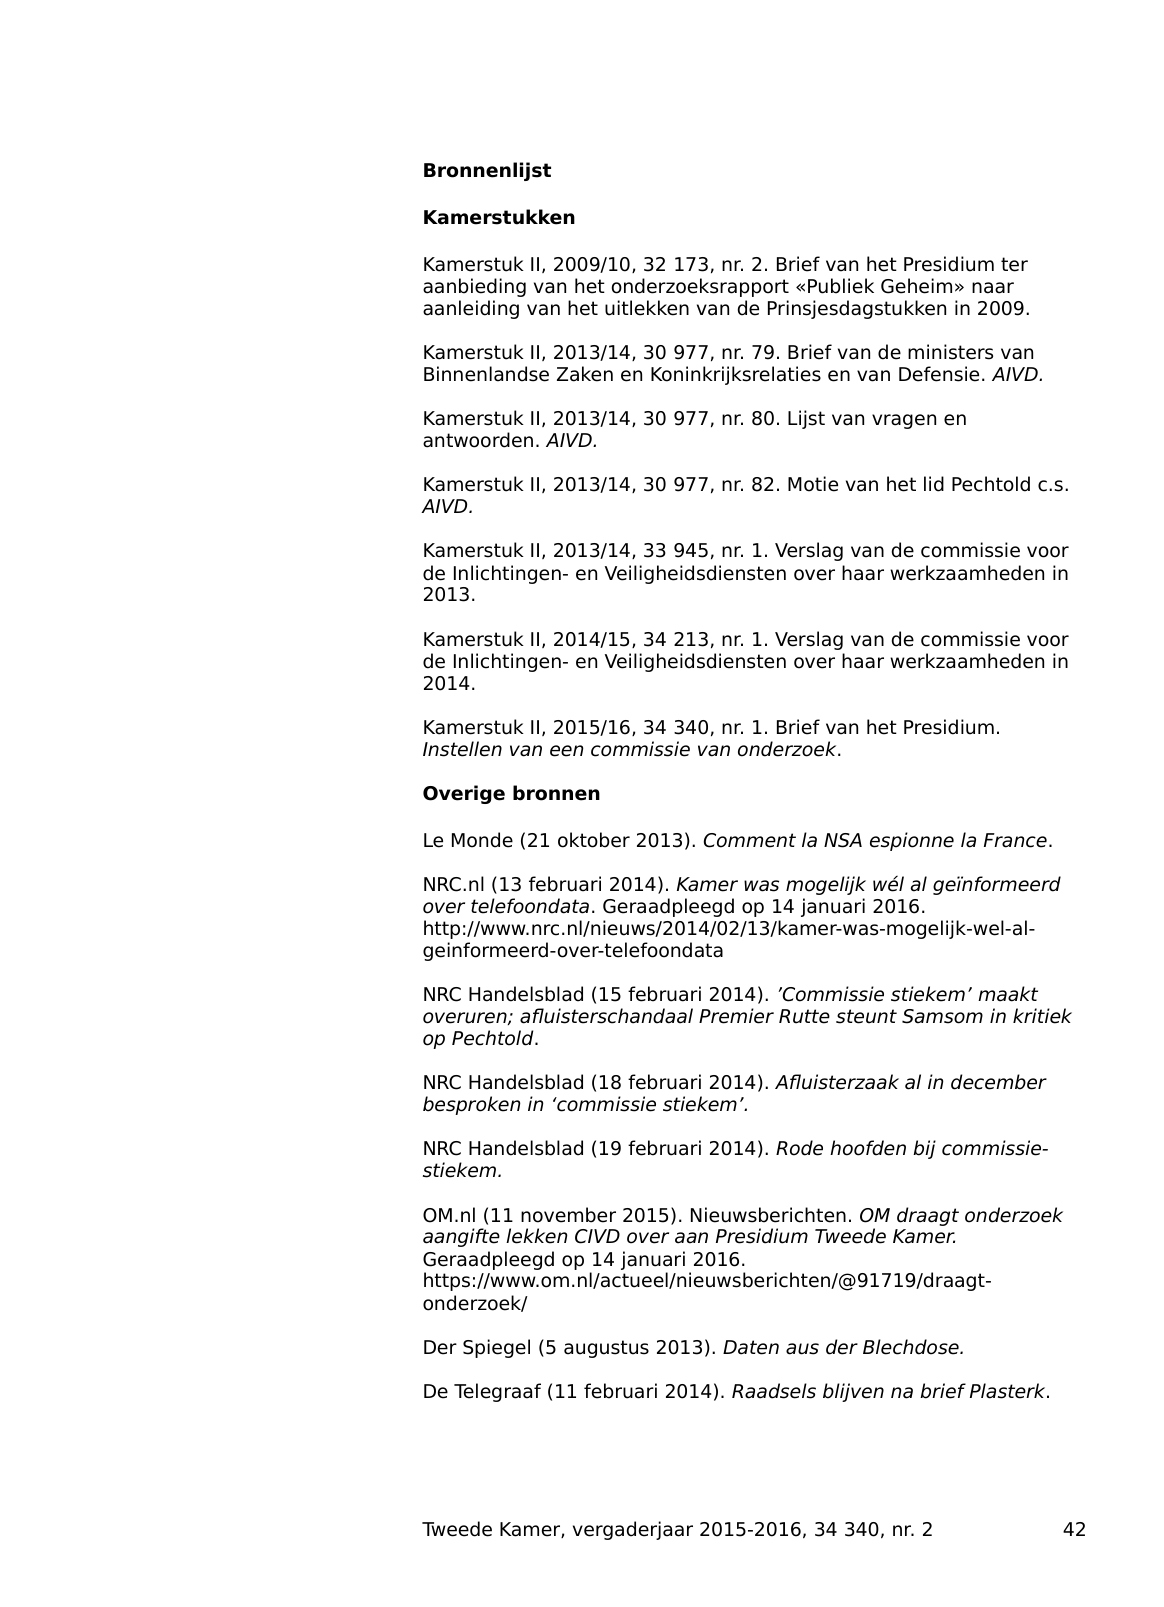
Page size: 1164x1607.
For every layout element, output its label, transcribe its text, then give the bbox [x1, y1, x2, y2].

text Kamerstuk II, 2013/14, 30 977, nr. 80. Lijst van vragen en antwoorden. AIVD. [422, 408, 1087, 452]
text NRC Handelsblad (18 februari 2014). Afluisterzaak al in december besproken in ‘commissie stiekem’. [422, 1072, 1087, 1116]
text Kamerstuk II, 2015/16, 34 340, nr. 1. Brief van het Presidium. Instellen van een commissie van onderzoek. [422, 717, 1087, 761]
text Kamerstuk II, 2013/14, 30 977, nr. 79. Brief van de ministers van Binnenlandse Zaken en Koninkrijksrelaties en van Defensie. AIVD. [422, 342, 1087, 386]
text NRC.nl (13 februari 2014). Kamer was mogelijk wél al geïnformeerd over telefoondata. Geraadpleegd op 14 januari 2016. [422, 874, 1087, 918]
text NRC Handelsblad (19 februari 2014). Rode hoofden bij commissie-stiekem. [422, 1138, 1087, 1182]
text Kamerstuk II, 2013/14, 30 977, nr. 82. Motie van het lid Pechtold c.s. AIVD. [422, 474, 1087, 518]
text De Telegraaf (11 februari 2014). Raadsels blijven na brief Plasterk. [422, 1381, 1087, 1403]
text http://www.nrc.nl/nieuws/2014/02/13/kamer-was-mogelijk-wel-al-geinformeerd-over-telefoondata [422, 918, 1087, 962]
text Kamerstuk II, 2009/10, 32 173, nr. 2. Brief van het Presidium ter aanbieding van het onderzoeksrapport «Publiek Geheim» naar aanleiding van het uitlekken van de Prinsjesdagstukken in 2009. [422, 254, 1087, 320]
subtitle Bronnenlijst [422, 160, 1087, 182]
subtitle Overige bronnen [422, 783, 1087, 805]
text Kamerstuk II, 2014/15, 34 213, nr. 1. Verslag van de commissie voor de Inlichtingen- en Veiligheidsdiensten over haar werkzaamheden in 2014. [422, 628, 1087, 694]
subtitle Kamerstukken [422, 207, 1087, 229]
text OM.nl (11 november 2015). Nieuwsberichten. OM draagt onderzoek aangifte lekken CIVD over aan Presidium Tweede Kamer. Geraadpleegd op 14 januari 2016. [422, 1204, 1087, 1270]
text Der Spiegel (5 augustus 2013). Daten aus der Blechdose. [422, 1337, 1087, 1358]
text NRC Handelsblad (15 februari 2014). ’Commissie stiekem’ maakt overuren; afluisterschandaal Premier Rutte steunt Samsom in kritiek op Pechtold. [422, 984, 1087, 1050]
text Kamerstuk II, 2013/14, 33 945, nr. 1. Verslag van de commissie voor de Inlichtingen- en Veiligheidsdiensten over haar werkzaamheden in 2013. [422, 540, 1087, 606]
text Le Monde (21 oktober 2013). Comment la NSA espionne la France. [422, 830, 1087, 852]
text https://www.om.nl/actueel/nieuwsberichten/@91719/draagt-onderzoek/ [422, 1270, 1087, 1314]
